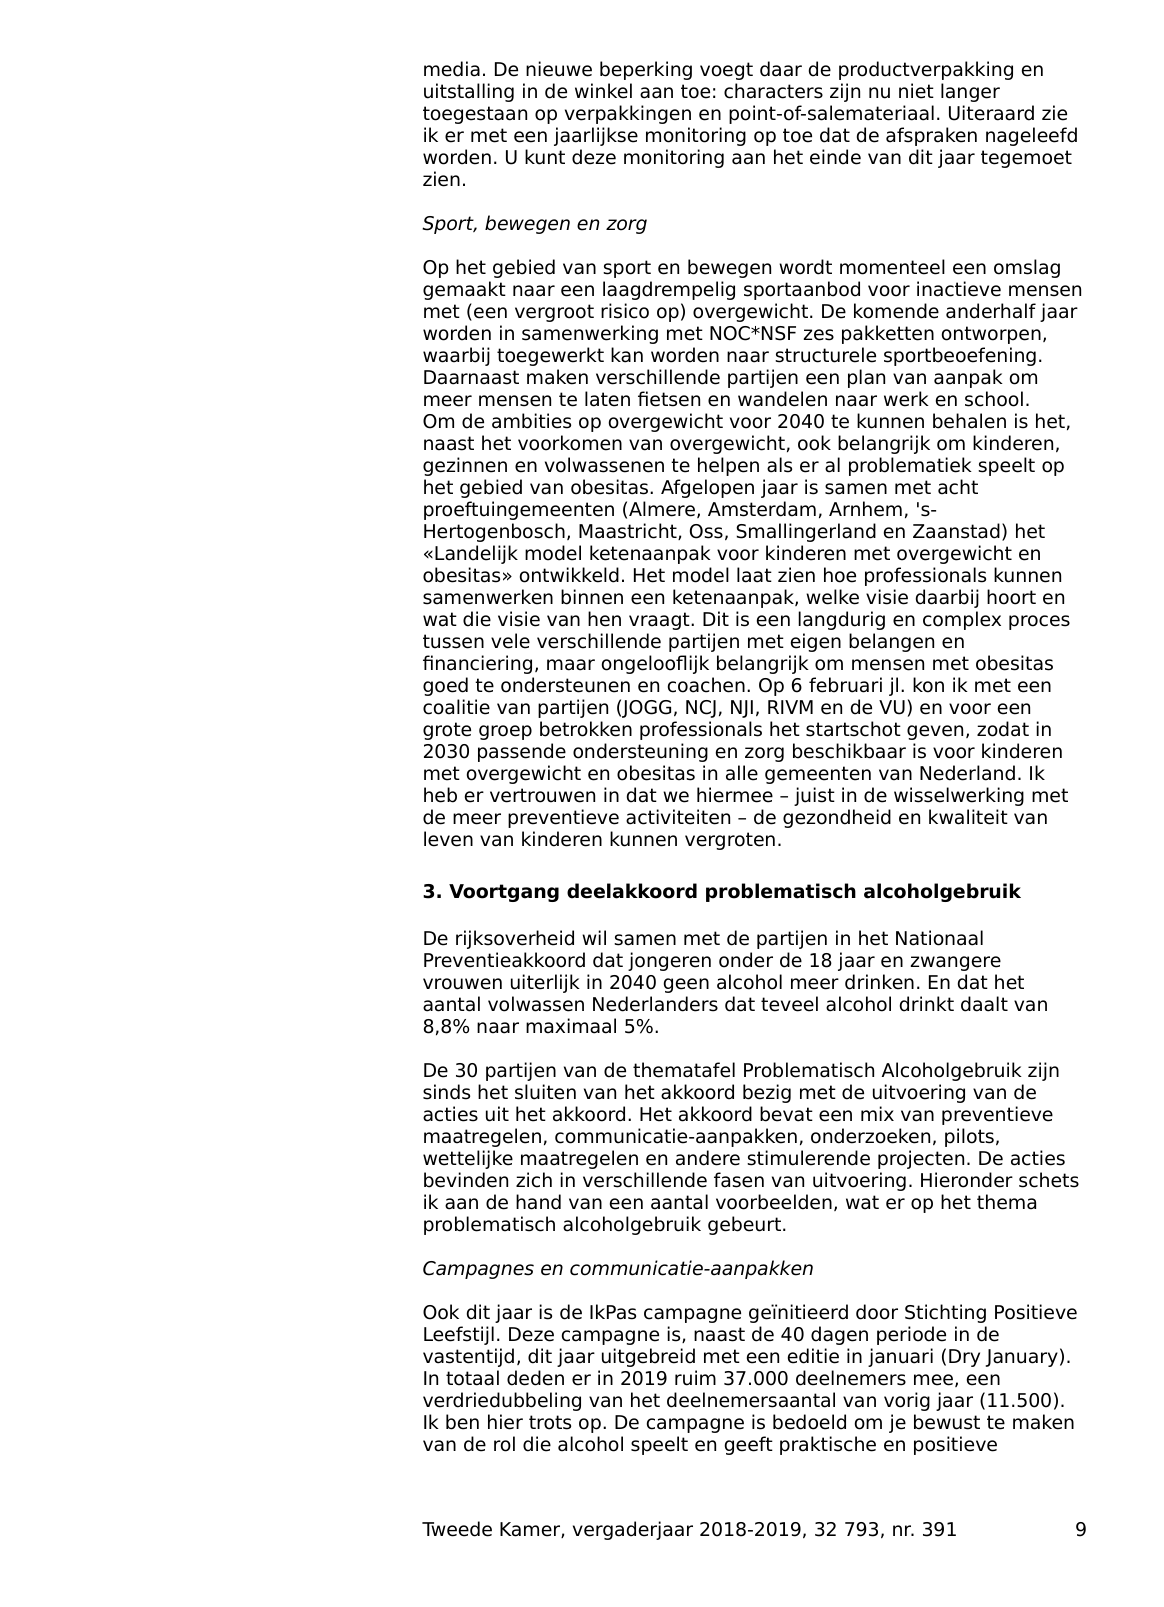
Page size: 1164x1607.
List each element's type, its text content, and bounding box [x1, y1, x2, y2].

text Ook dit jaar is de IkPas campagne geïnitieerd door Stichting Positieve Leefstijl. Deze campagne is, naast de 40 dagen periode in de vastentijd, dit jaar uitgebreid met een editie in januari (Dry January). In totaal deden er in 2019 ruim 37.000 deelnemers mee, een verdriedubbeling van het deelnemersaantal van vorig jaar (11.500). Ik ben hier trots op. De campagne is bedoeld om je bewust te maken van de rol die alcohol speelt en geeft praktische en positieve [422, 1302, 1087, 1456]
text media. De nieuwe beperking voegt daar de productverpakking en uitstalling in de winkel aan toe: characters zijn nu niet langer toegestaan op verpakkingen en point-of-salemateriaal. Uiteraard zie ik er met een jaarlijkse monitoring op toe dat de afspraken nageleefd worden. U kunt deze monitoring aan het einde van dit jaar tegemoet zien. [422, 59, 1087, 191]
text Om de ambities op overgewicht voor 2040 te kunnen behalen is het, naast het voorkomen van overgewicht, ook belangrijk om kinderen, gezinnen en volwassenen te helpen als er al problematiek speelt op het gebied van obesitas. Afgelopen jaar is samen met acht proeftuingemeenten (Almere, Amsterdam, Arnhem, 's-Hertogenbosch, Maastricht, Oss, Smallingerland en Zaanstad) het «Landelijk model ketenaanpak voor kinderen met overgewicht en obesitas» ontwikkeld. Het model laat zien hoe professionals kunnen samenwerken binnen een ketenaanpak, welke visie daarbij hoort en wat die visie van hen vraagt. Dit is een langdurig en complex proces tussen vele verschillende partijen met eigen belangen en financiering, maar ongelooflijk belangrijk om mensen met obesitas goed te ondersteunen en coachen. Op 6 februari jl. kon ik met een coalitie van partijen (JOGG, NCJ, NJI, RIVM en de VU) en voor een grote groep betrokken professionals het startschot geven, zodat in 2030 passende ondersteuning en zorg beschikbaar is voor kinderen met overgewicht en obesitas in alle gemeenten van Nederland. Ik heb er vertrouwen in dat we hiermee – juist in de wisselwerking met de meer preventieve activiteiten – de gezondheid en kwaliteit van leven van kinderen kunnen vergroten. [422, 411, 1087, 851]
text Op het gebied van sport en bewegen wordt momenteel een omslag gemaakt naar een laagdrempelig sportaanbod voor inactieve mensen met (een vergroot risico op) overgewicht. De komende anderhalf jaar worden in samenwerking met NOC*NSF zes pakketten ontworpen, waarbij toegewerkt kan worden naar structurele sportbeoefening. Daarnaast maken verschillende partijen een plan van aanpak om meer mensen te laten fietsen en wandelen naar werk en school. [422, 257, 1087, 411]
text De 30 partijen van de thematafel Problematisch Alcoholgebruik zijn sinds het sluiten van het akkoord bezig met de uitvoering van de acties uit het akkoord. Het akkoord bevat een mix van preventieve maatregelen, communicatie-aanpakken, onderzoeken, pilots, wettelijke maatregelen en andere stimulerende projecten. De acties bevinden zich in verschillende fasen van uitvoering. Hieronder schets ik aan de hand van een aantal voorbeelden, wat er op het thema problematisch alcoholgebruik gebeurt. [422, 1060, 1087, 1236]
subtitle Sport, bewegen en zorg [422, 213, 1087, 235]
subtitle Campagnes en communicatie-aanpakken [422, 1258, 1087, 1280]
text De rijksoverheid wil samen met de partijen in het Nationaal Preventieakkoord dat jongeren onder de 18 jaar en zwangere vrouwen uiterlijk in 2040 geen alcohol meer drinken. En dat het aantal volwassen Nederlanders dat teveel alcohol drinkt daalt van 8,8% naar maximaal 5%. [422, 928, 1087, 1038]
subtitle 3. Voortgang deelakkoord problematisch alcoholgebruik [422, 881, 1087, 903]
